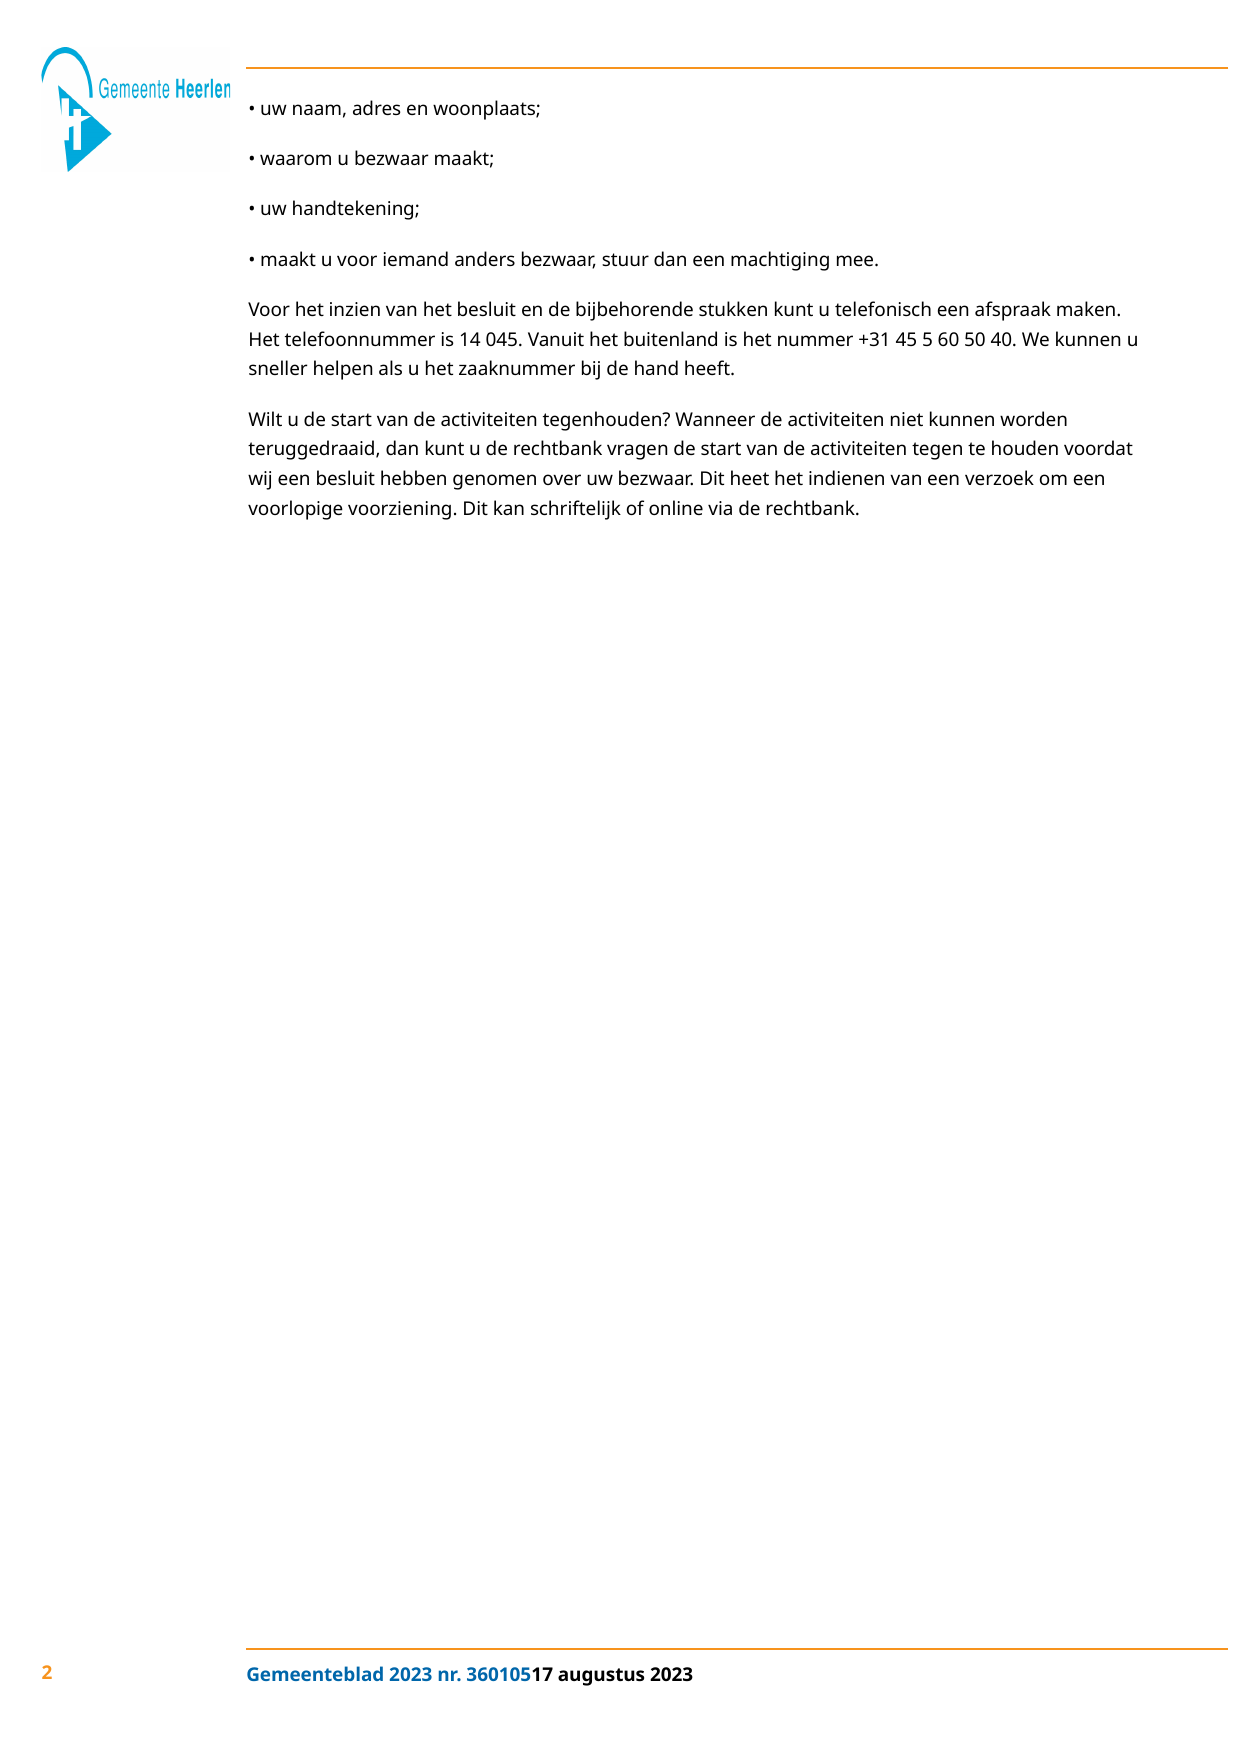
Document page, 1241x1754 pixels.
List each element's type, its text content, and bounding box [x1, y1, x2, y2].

text • uw naam, adres en woonplaats; [248, 95, 1152, 121]
text • maakt u voor iemand anders bezwaar, stuur dan een machtiging mee. [248, 246, 1152, 272]
text • waarom u bezwaar maakt; [248, 145, 1152, 171]
text • uw handtekening; [248, 196, 1152, 221]
picture [41, 47, 231, 172]
picture [41, 47, 59, 70]
text Voor het inzien van het besluit en de bijbehorende stukken kunt u telefonisch een afspraak maken. Het telefoonnummer is 14 045. Vanuit het buitenland is het nummer +31 45 5 60 50 40. We kunnen u sneller helpen als u het zaaknummer bij de hand heeft. [248, 296, 1152, 381]
text Wilt u de start van de activiteiten tegenhouden? Wanneer de activiteiten niet kunnen worden teruggedraaid, dan kunt u de rechtbank vragen de start van de activiteiten tegen te houden voordat wij een besluit hebben genomen over uw bezwaar. Dit heet het indienen van een verzoek om een voorlopige voorziening. Dit kan schriftelijk of online via de rechtbank. [248, 406, 1152, 521]
